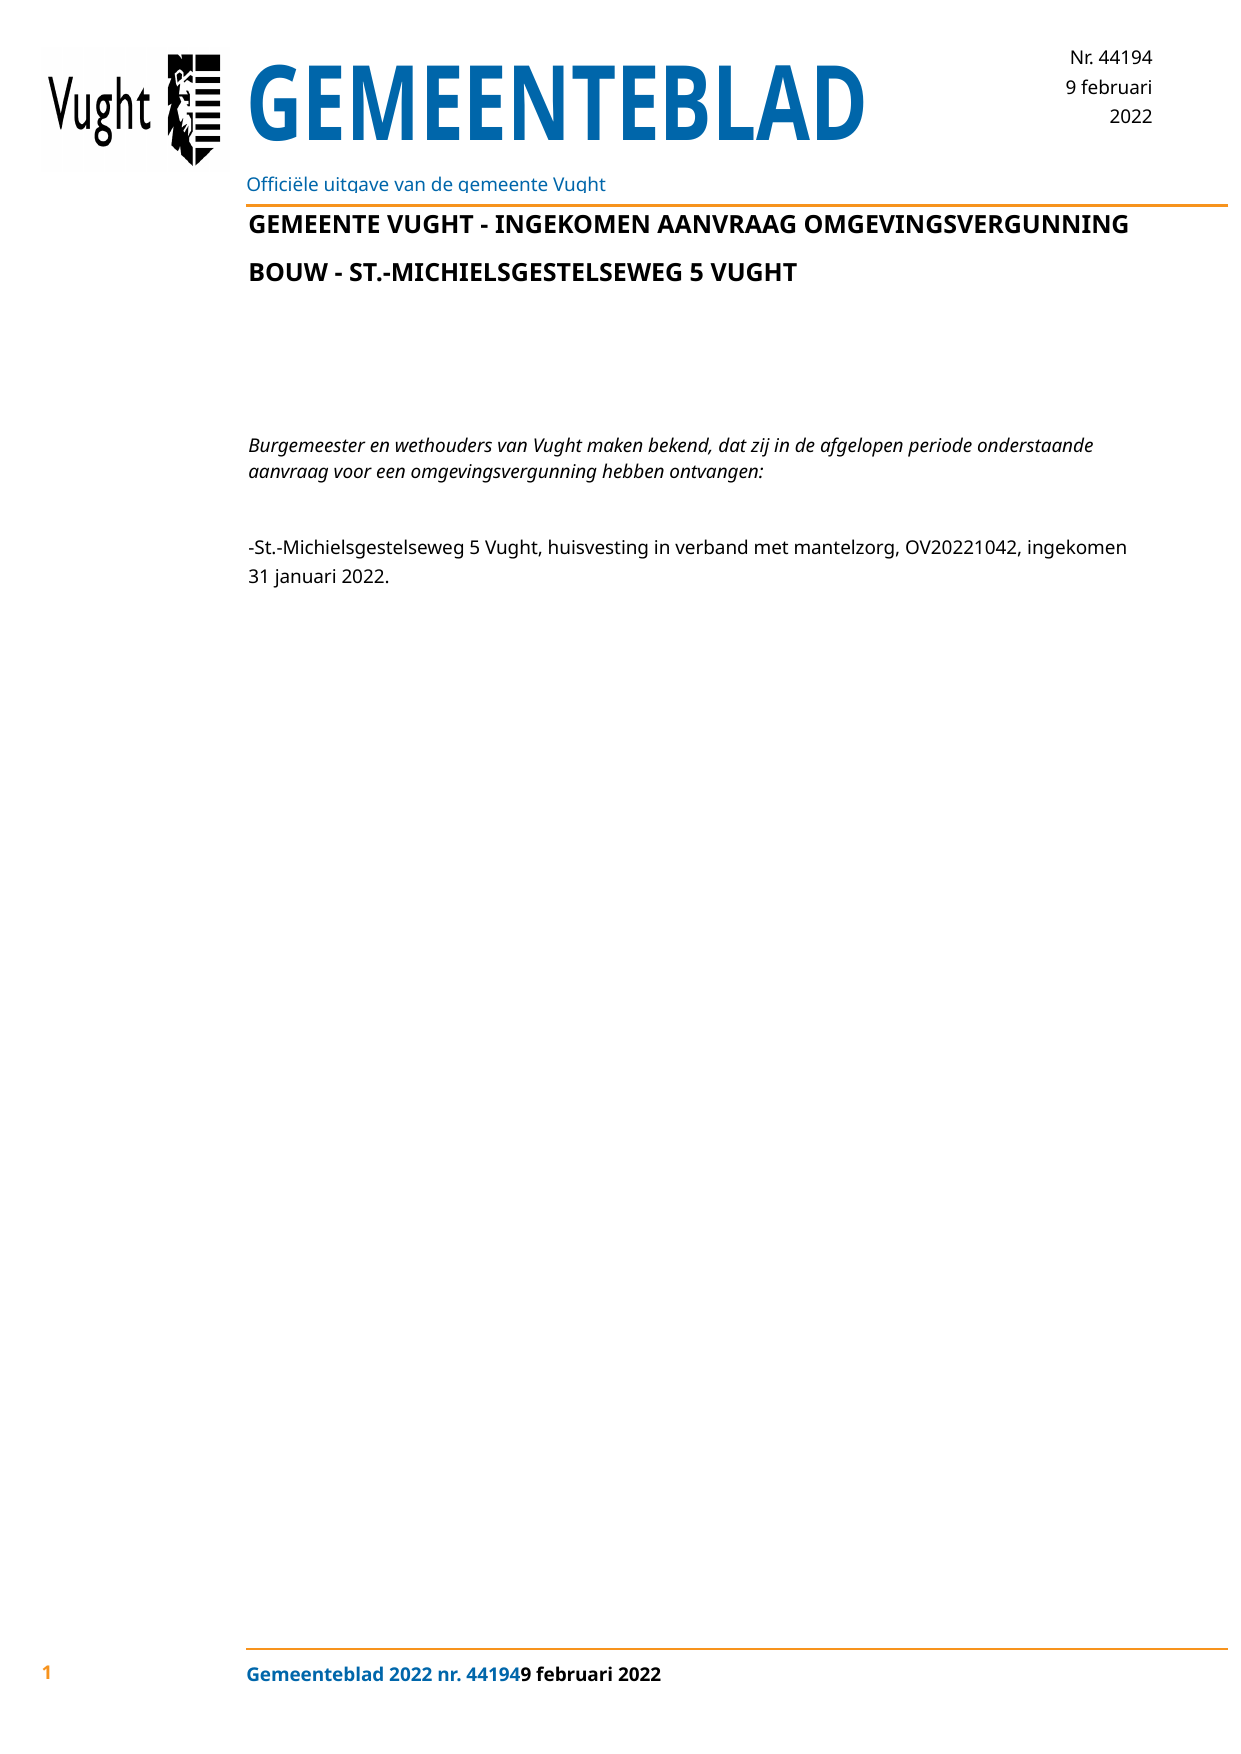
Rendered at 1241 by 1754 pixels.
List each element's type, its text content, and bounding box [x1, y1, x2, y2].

text Burgemeester en wethouders van Vught maken bekend, dat zij in de afgelopen periode onderstaande aanvraag voor een omgevingsvergunning hebben ontvangen: [248, 432, 1152, 484]
picture [41, 47, 231, 172]
text -St.-Michielsgestelseweg 5 Vught, huisvesting in verband met mantelzorg, OV20221042, ingekomen 31 januari 2022. [248, 534, 1152, 589]
text GEMEENTE VUGHT - INGEKOMEN AANVRAAG OMGEVINGSVERGUNNING BOUW - ST.-MICHIELSGESTELSEWEG 5 VUGHT [248, 207, 1152, 288]
